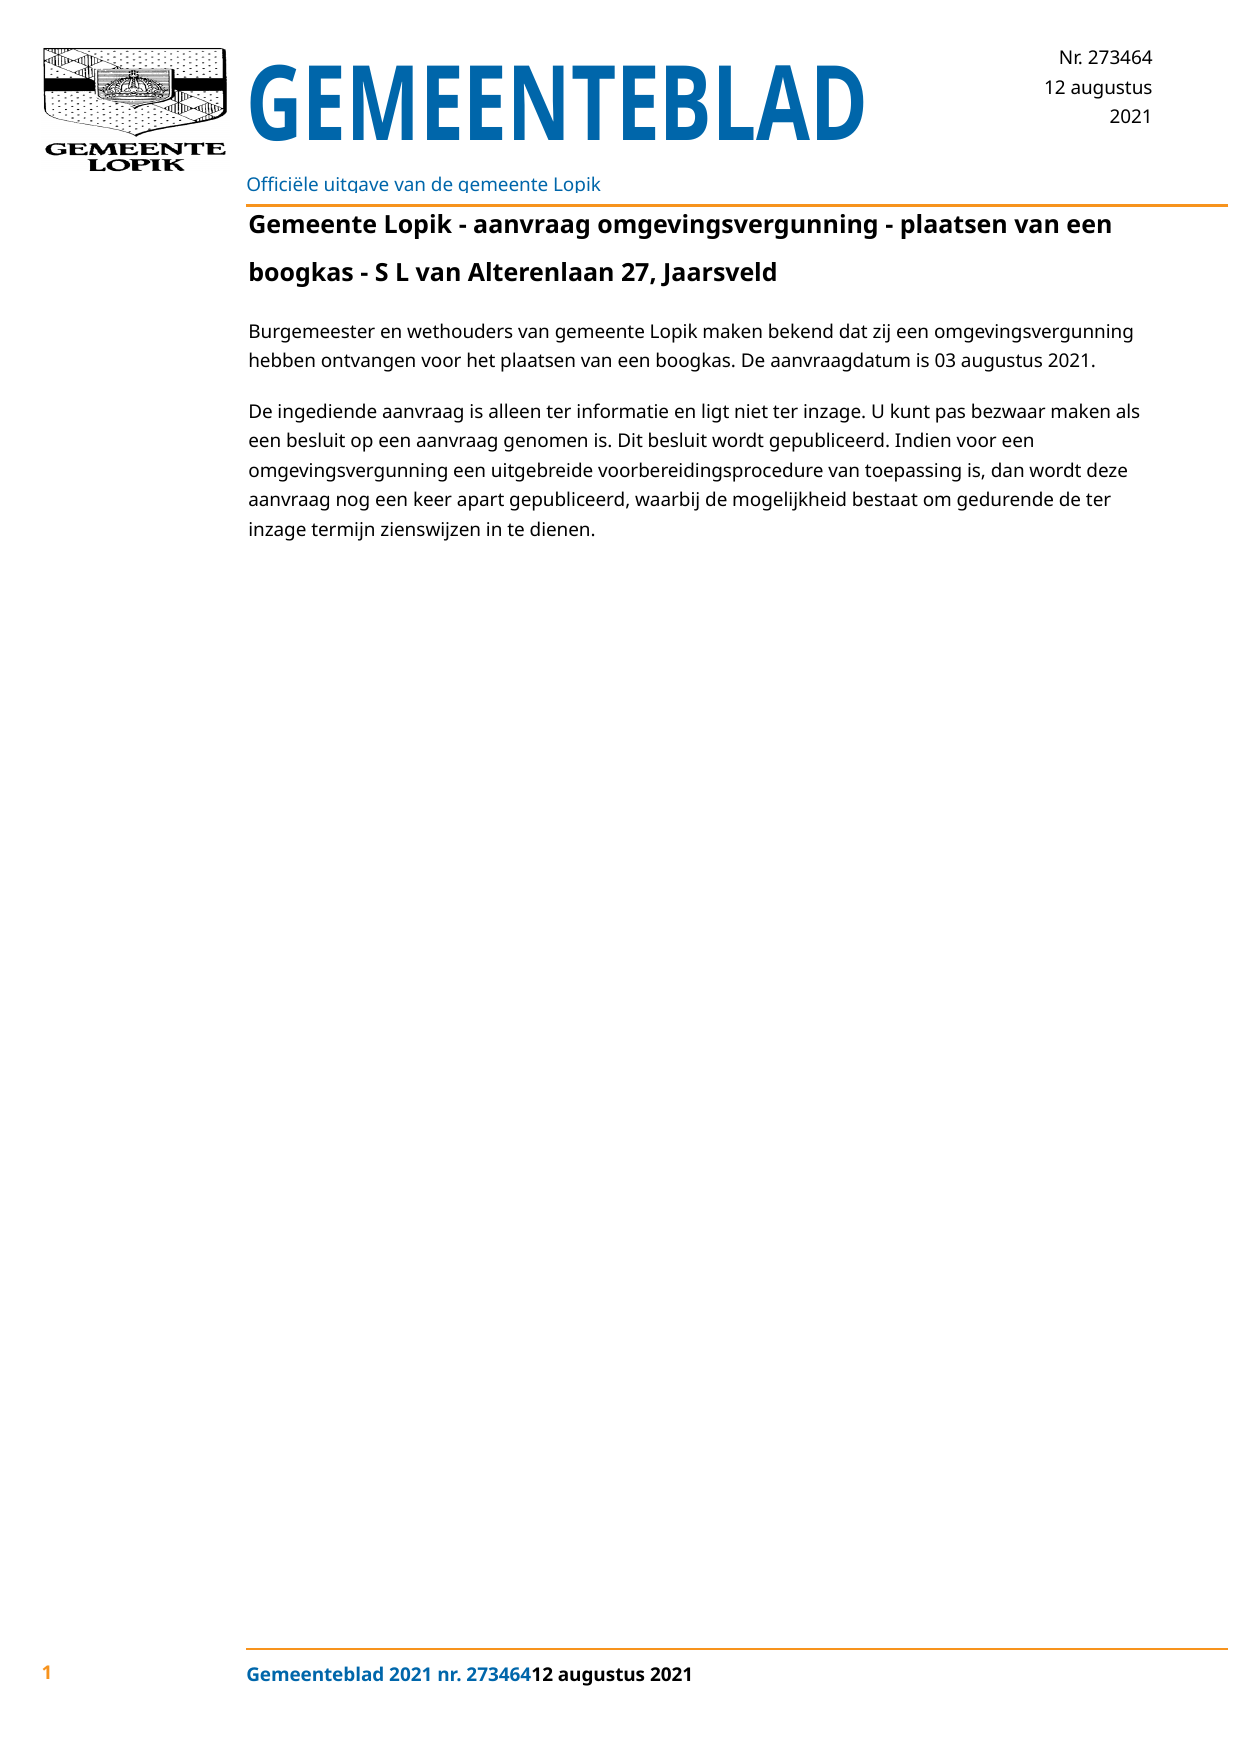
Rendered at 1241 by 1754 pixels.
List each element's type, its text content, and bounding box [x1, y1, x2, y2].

text Burgemeester en wethouders van gemeente Lopik maken bekend dat zij een omgevingsvergunning hebben ontvangen voor het plaatsen van een boogkas. De aanvraagdatum is 03 augustus 2021. [248, 318, 1152, 373]
text Gemeente Lopik - aanvraag omgevingsvergunning - plaatsen van een boogkas - S L van Alterenlaan 27, Jaarsveld [248, 207, 1152, 288]
text De ingediende aanvraag is alleen ter informatie en ligt niet ter inzage. U kunt pas bezwaar maken als een besluit op een aanvraag genomen is. Dit besluit wordt gepubliceerd. Indien voor een omgevingsvergunning een uitgebreide voorbereidingsprocedure van toepassing is, dan wordt deze aanvraag nog een keer apart gepubliceerd, waarbij de mogelijkheid bestaat om gedurende de ter inzage termijn zienswijzen in te dienen. [248, 398, 1152, 542]
picture [41, 47, 231, 172]
